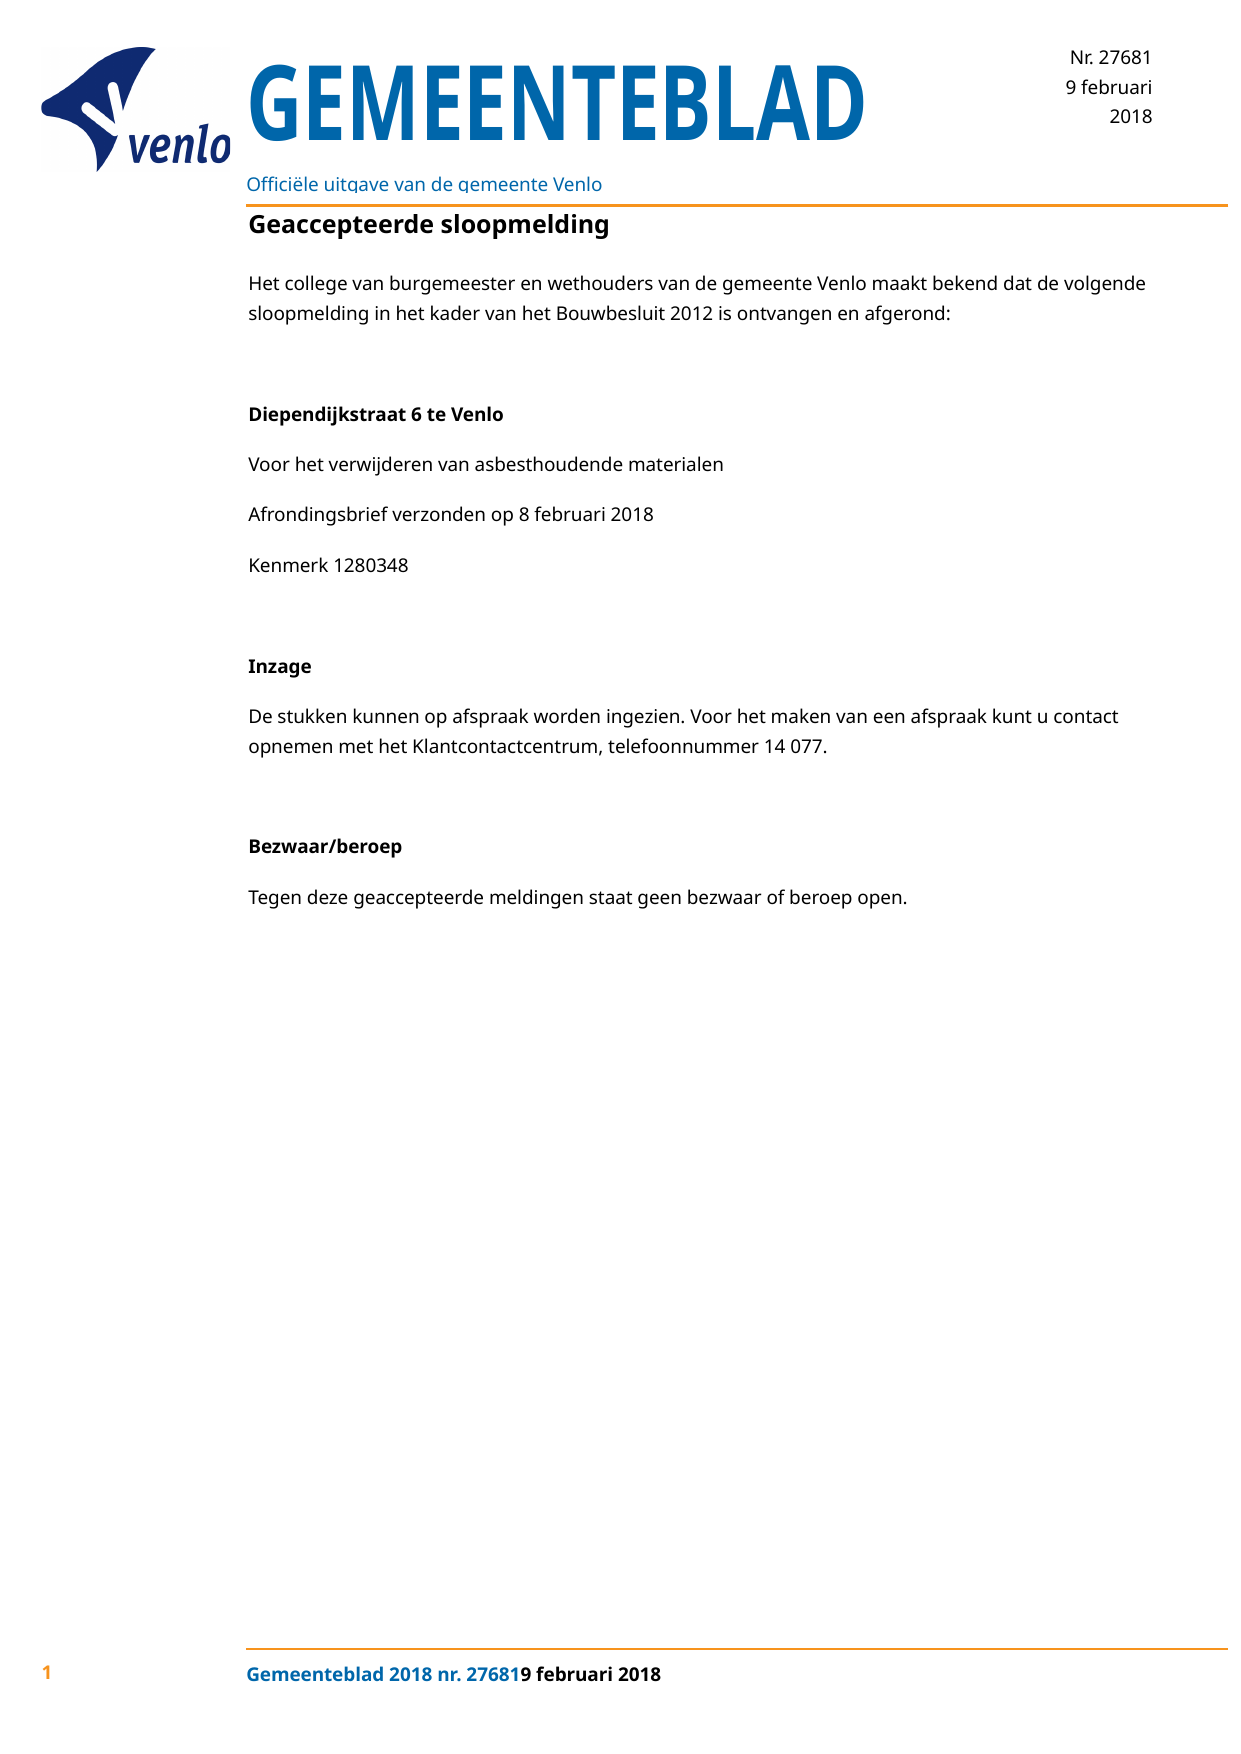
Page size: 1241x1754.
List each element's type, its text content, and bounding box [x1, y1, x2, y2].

text Tegen deze geaccepteerde meldingen staat geen bezwaar of beroep open. [248, 884, 1152, 910]
text De stukken kunnen op afspraak worden ingezien. Voor het maken van een afspraak kunt u contact opnemen met het Klantcontactcentrum, telefoonnummer 14 077. [248, 703, 1152, 758]
text Diependijkstraat 6 te Venlo [248, 401, 1152, 426]
text Kenmerk 1280348 [248, 552, 1152, 578]
text Geaccepteerde sloopmelding [248, 207, 1152, 241]
text Het college van burgemeester en wethouders van de gemeente Venlo maakt bekend dat de volgende sloopmelding in het kader van het Bouwbesluit 2012 is ontvangen en afgerond: [248, 270, 1152, 326]
text Bezwaar/beroep [248, 834, 1152, 859]
text Inzage [248, 653, 1152, 678]
text Voor het verwijderen van asbesthoudende materialen [248, 451, 1152, 477]
text Afrondingsbrief verzonden op 8 februari 2018 [248, 502, 1152, 527]
picture [41, 47, 231, 172]
